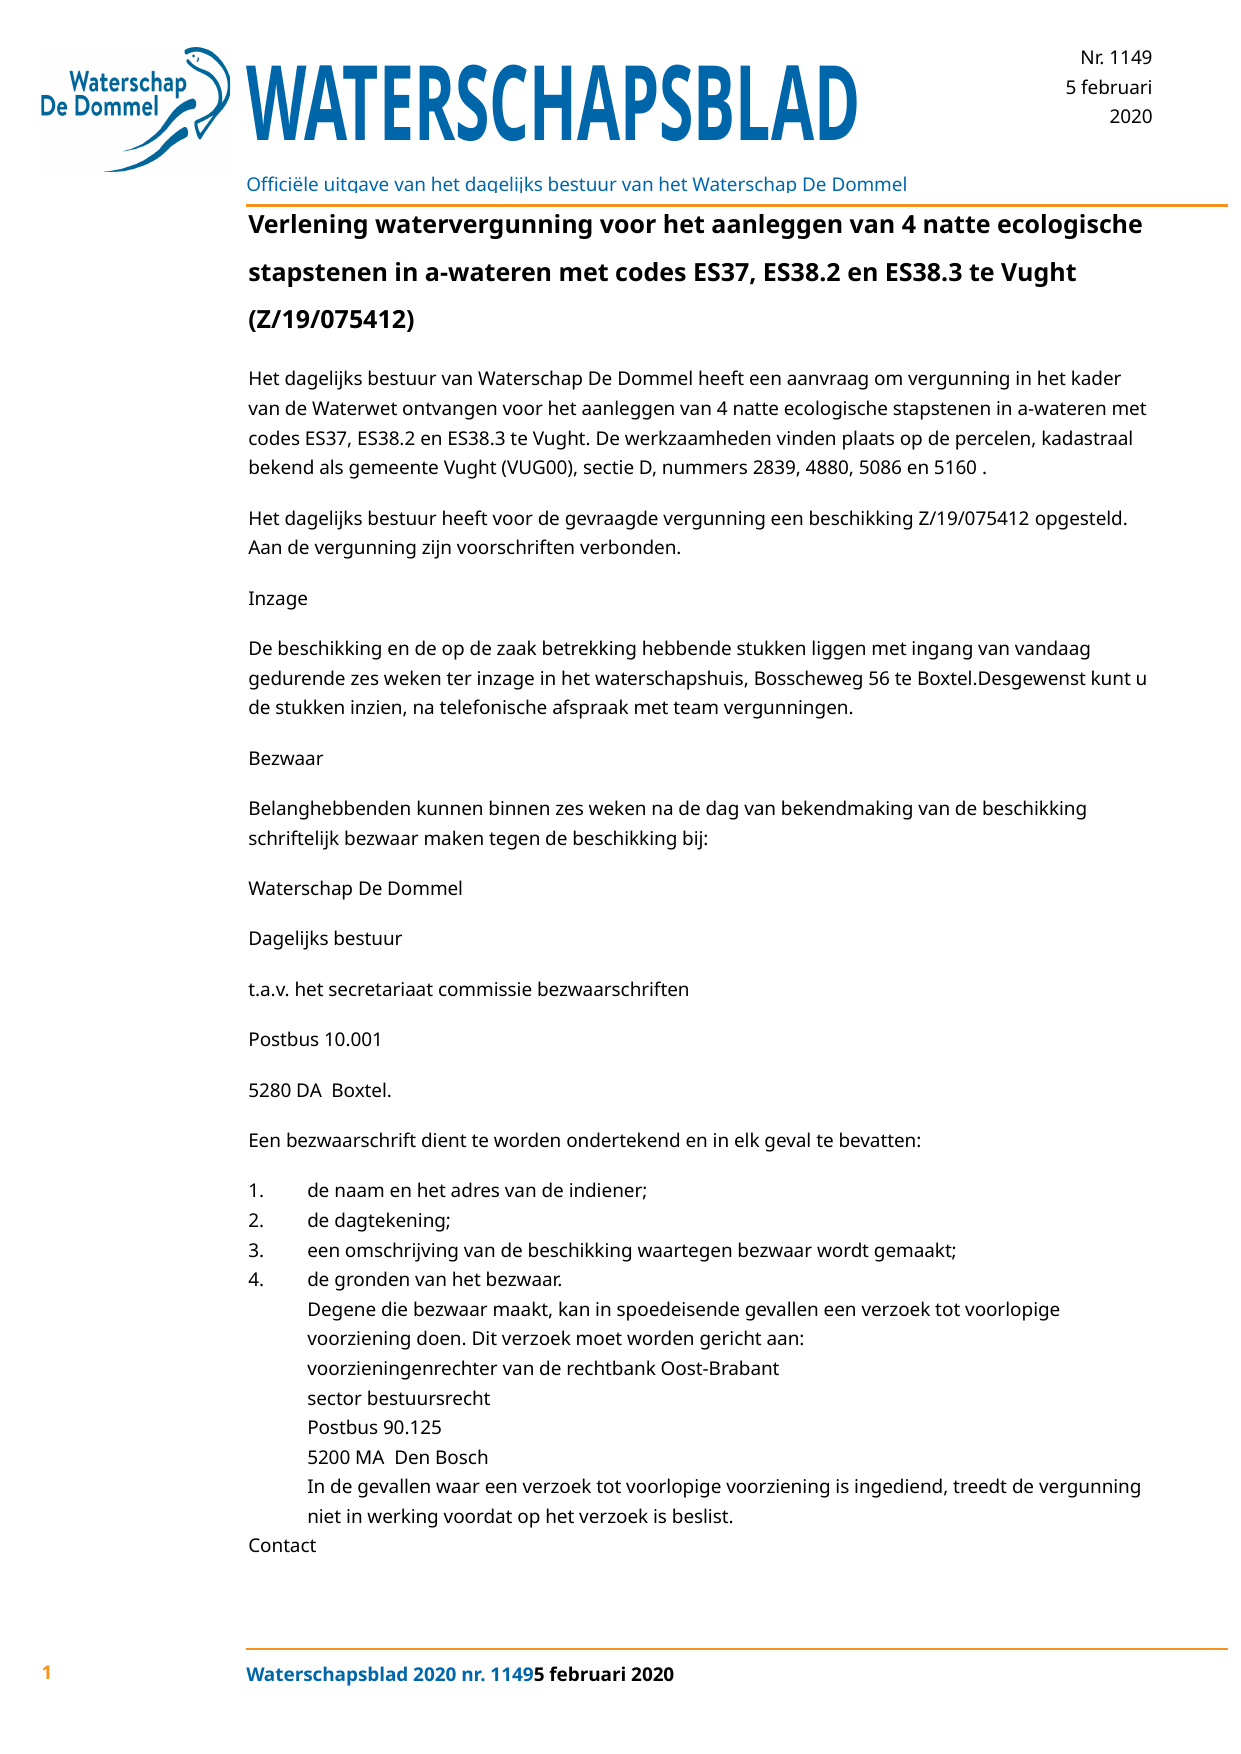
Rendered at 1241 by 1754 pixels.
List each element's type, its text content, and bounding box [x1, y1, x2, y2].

text Een bezwaarschrift dient te worden ondertekend en in elk geval te bevatten: [248, 1127, 1152, 1153]
picture [41, 47, 231, 172]
list een omschrijving van de beschikking waartegen bezwaar wordt gemaakt; [248, 1237, 1152, 1262]
text Bezwaar [248, 745, 1152, 770]
text Belanghebbenden kunnen binnen zes weken na de dag van bekendmaking van de beschikking schriftelijk bezwaar maken tegen de beschikking bij: [248, 795, 1152, 850]
list de dagtekening; [248, 1207, 1152, 1233]
list voorzieningenrechter van de rechtbank Oost-Brabant [248, 1355, 1152, 1381]
text Verlening watervergunning voor het aanleggen van 4 natte ecologische stapstenen in a-wateren met codes ES37, ES38.2 en ES38.3 te Vught (Z/19/075412) [248, 207, 1152, 336]
list de naam en het adres van de indiener; [248, 1178, 1152, 1203]
text Dagelijks bestuur [248, 926, 1152, 951]
text Contact [248, 1533, 1152, 1558]
text De beschikking en de op de zaak betrekking hebbende stukken liggen met ingang van vandaag gedurende zes weken ter inzage in het waterschapshuis, Bosscheweg 56 te Boxtel.Desgewenst kunt u de stukken inzien, na telefonische afspraak met team vergunningen. [248, 635, 1152, 720]
text Inzage [248, 585, 1152, 610]
picture [45, 99, 51, 111]
picture [198, 118, 210, 131]
text Postbus 10.001 [248, 1026, 1152, 1052]
list sector bestuursrecht [248, 1385, 1152, 1410]
list Degene die bezwaar maakt, kan in spoedeisende gevallen een verzoek tot voorlopige voorziening doen. Dit verzoek moet worden gericht aan: [248, 1296, 1152, 1351]
text Het dagelijks bestuur van Waterschap De Dommel heeft een aanvraag om vergunning in het kader van de Waterwet ontvangen voor het aanleggen van 4 natte ecologische stapstenen in a-wateren met codes ES37, ES38.2 en ES38.3 te Vught. De werkzaamheden vinden plaats op de percelen, kadastraal bekend als gemeente Vught (VUG00), sectie D, nummers 2839, 4880, 5086 en 5160 . [248, 366, 1152, 480]
list Postbus 90.125 [248, 1414, 1152, 1440]
list de gronden van het bezwaar. [248, 1266, 1152, 1292]
list 5200 MA Den Bosch [248, 1444, 1152, 1469]
text 5280 DA Boxtel. [248, 1077, 1152, 1102]
text Waterschap De Dommel [248, 875, 1152, 901]
text t.a.v. het secretariaat commissie bezwaarschriften [248, 976, 1152, 1002]
text Het dagelijks bestuur heeft voor de gevraagde vergunning een beschikking Z/19/075412 opgesteld. Aan de vergunning zijn voorschriften verbonden. [248, 505, 1152, 560]
picture [204, 47, 231, 76]
list In de gevallen waar een verzoek tot voorlopige voorziening is ingediend, treedt de vergunning niet in werking voordat op het verzoek is beslist. [248, 1473, 1152, 1529]
